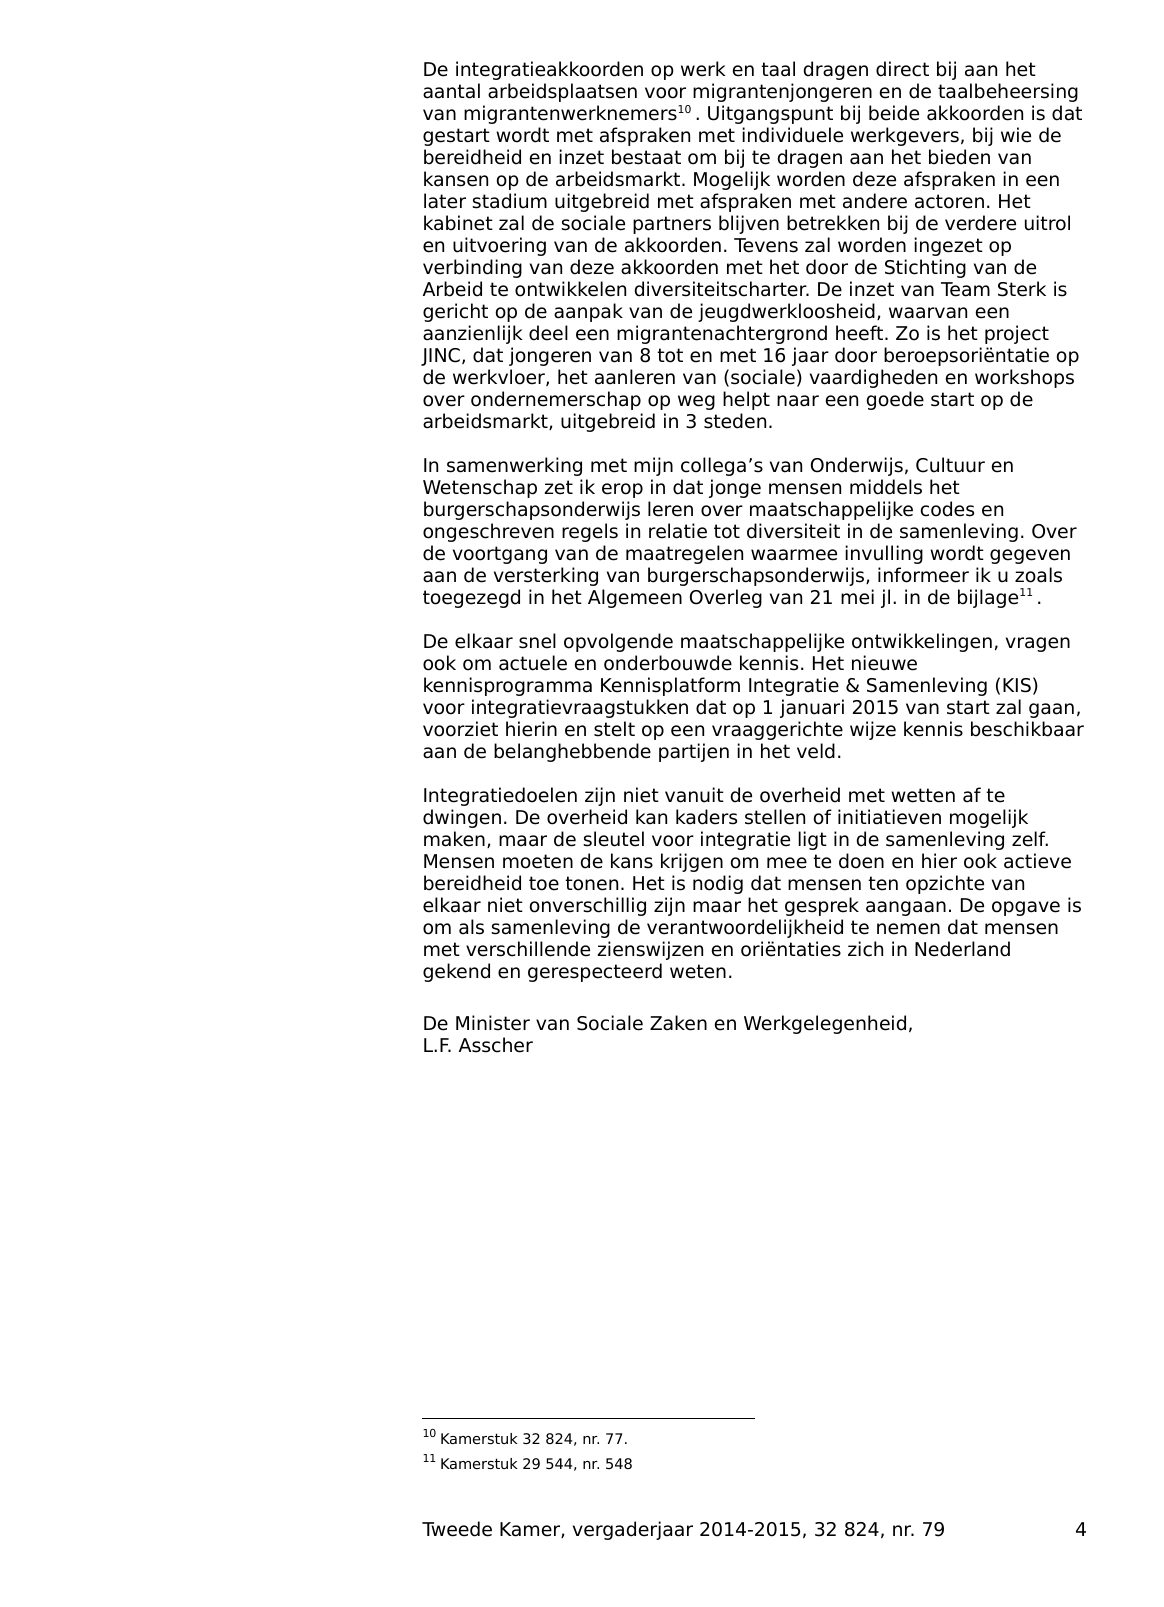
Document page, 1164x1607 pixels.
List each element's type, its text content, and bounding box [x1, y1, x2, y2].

text In samenwerking met mijn collega’s van Onderwijs, Cultuur en Wetenschap zet ik erop in dat jonge mensen middels het burgerschapsonderwijs leren over maatschappelijke codes en ongeschreven regels in relatie tot diversiteit in de samenleving. Over de voortgang van de maatregelen waarmee invulling wordt gegeven aan de versterking van burgerschapsonderwijs, informeer ik u zoals toegezegd in het Algemeen Overleg van 21 mei jl. in de bijlage. [422, 455, 1087, 609]
text Integratiedoelen zijn niet vanuit de overheid met wetten af te dwingen. De overheid kan kaders stellen of initiatieven mogelijk maken, maar de sleutel voor integratie ligt in de samenleving zelf. Mensen moeten de kans krijgen om mee te doen en hier ook actieve bereidheid toe tonen. Het is nodig dat mensen ten opzichte van elkaar niet onverschillig zijn maar het gesprek aangaan. De opgave is om als samenleving de verantwoordelijkheid te nemen dat mensen met verschillende zienswijzen en oriëntaties zich in Nederland gekend en gerespecteerd weten. [422, 785, 1087, 983]
text De elkaar snel opvolgende maatschappelijke ontwikkelingen, vragen ook om actuele en onderbouwde kennis. Het nieuwe kennisprogramma Kennisplatform Integratie & Samenleving (KIS) voor integratievraagstukken dat op 1 januari 2015 van start zal gaan, voorziet hierin en stelt op een vraaggerichte wijze kennis beschikbaar aan de belanghebbende partijen in het veld. [422, 631, 1087, 763]
text Kamerstuk 32 824, nr. 77. [422, 1427, 1087, 1449]
text Kamerstuk 29 544, nr. 548 [422, 1452, 1087, 1474]
text De Minister van Sociale Zaken en Werkgelegenheid, L.F. Asscher [422, 1013, 1087, 1057]
text De integratieakkoorden op werk en taal dragen direct bij aan het aantal arbeidsplaatsen voor migrantenjongeren en de taalbeheersing van migrantenwerknemers. Uitgangspunt bij beide akkoorden is dat gestart wordt met afspraken met individuele werkgevers, bij wie de bereidheid en inzet bestaat om bij te dragen aan het bieden van kansen op de arbeidsmarkt. Mogelijk worden deze afspraken in een later stadium uitgebreid met afspraken met andere actoren. Het kabinet zal de sociale partners blijven betrekken bij de verdere uitrol en uitvoering van de akkoorden. Tevens zal worden ingezet op verbinding van deze akkoorden met het door de Stichting van de Arbeid te ontwikkelen diversiteitscharter. De inzet van Team Sterk is gericht op de aanpak van de jeugdwerkloosheid, waarvan een aanzienlijk deel een migrantenachtergrond heeft. Zo is het project JINC, dat jongeren van 8 tot en met 16 jaar door beroepsoriëntatie op de werkvloer, het aanleren van (sociale) vaardigheden en workshops over ondernemerschap op weg helpt naar een goede start op de arbeidsmarkt, uitgebreid in 3 steden. [422, 59, 1087, 433]
